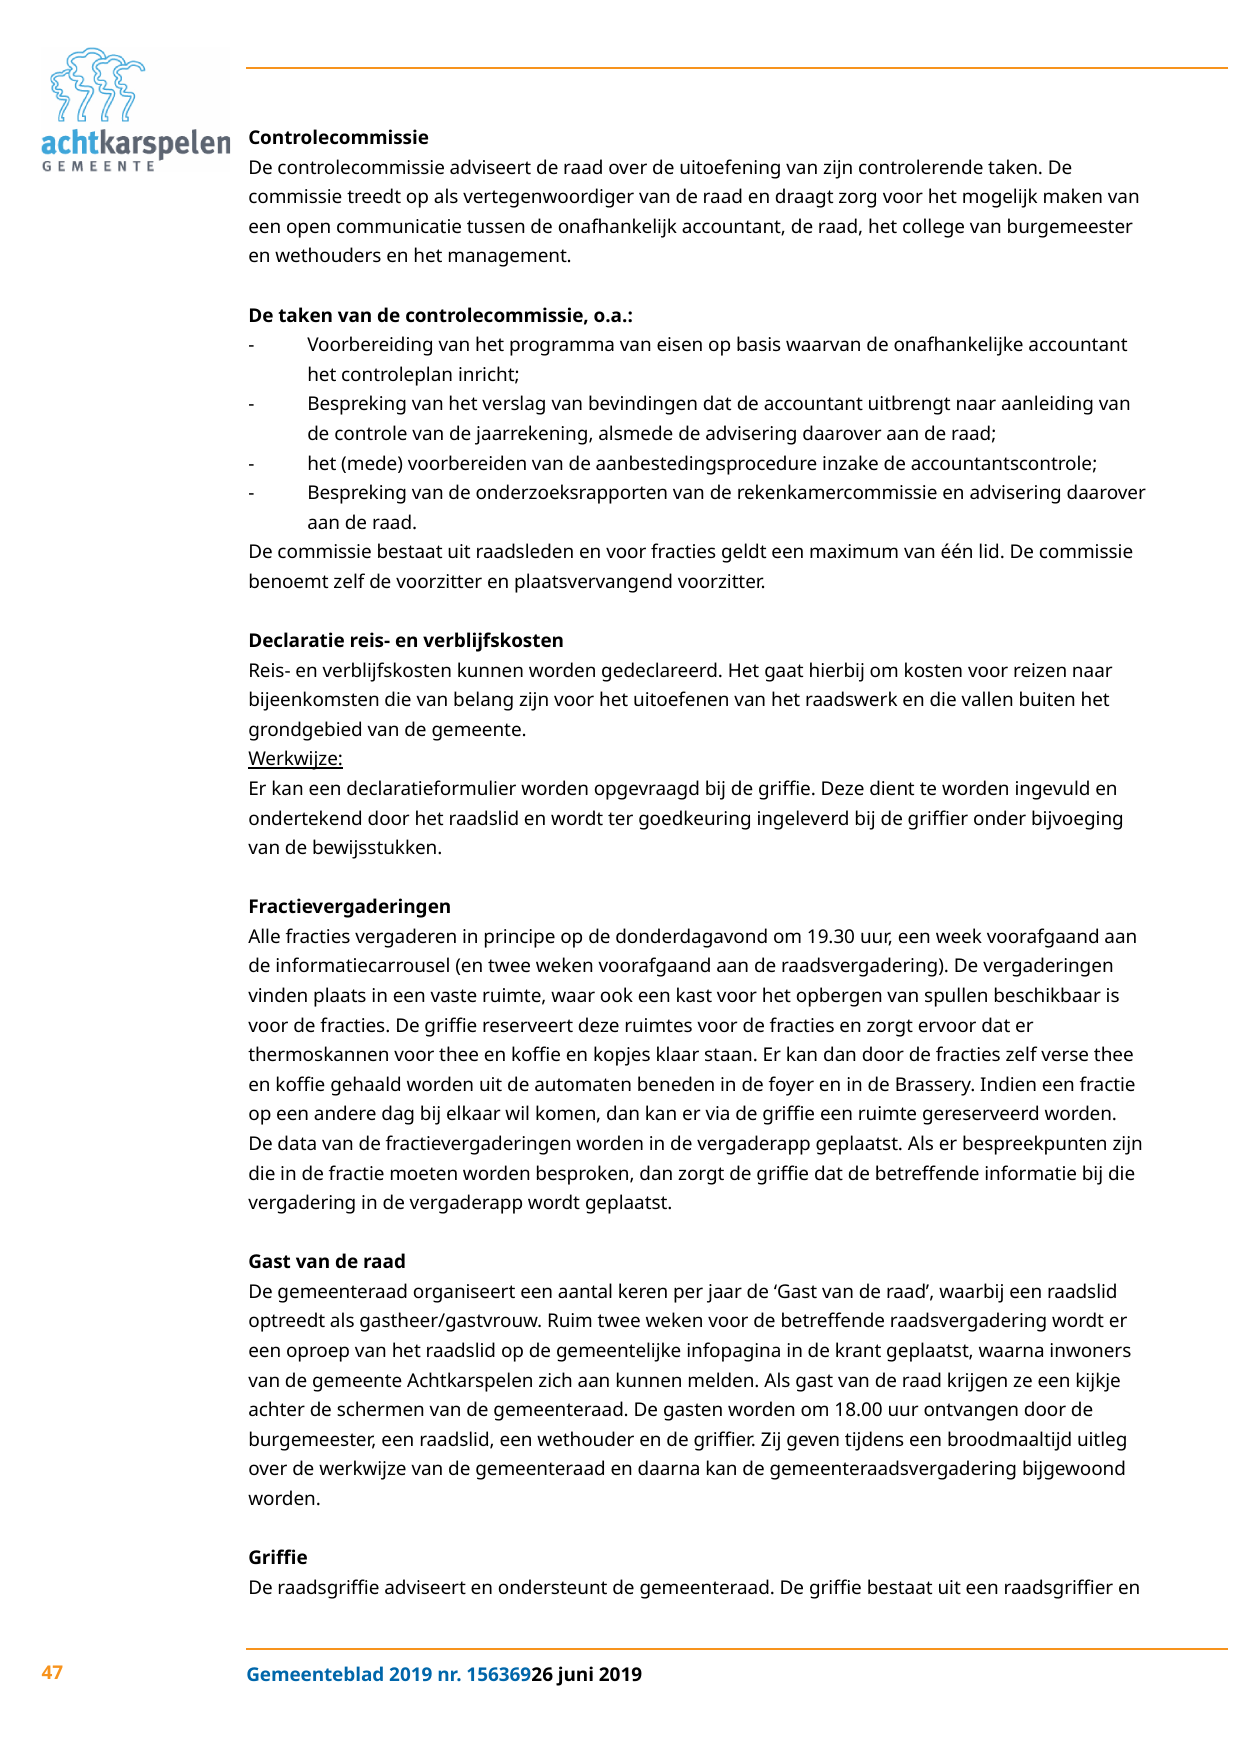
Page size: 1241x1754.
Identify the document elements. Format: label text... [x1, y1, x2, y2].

text Alle fracties vergaderen in principe op de donderdagavond om 19.30 uur, een week voorafgaand aan de informatiecarrousel (en twee weken voorafgaand aan de raadsvergadering). De vergaderingen vinden plaats in een vaste ruimte, waar ook een kast voor het opbergen van spullen beschikbaar is voor de fracties. De griffie reserveert deze ruimtes voor de fracties en zorgt ervoor dat er thermoskannen voor thee en koffie en kopjes klaar staan. Er kan dan door de fracties zelf verse thee en koffie gehaald worden uit de automaten beneden in de foyer en in de Brassery. Indien een fractie op een andere dag bij elkaar wil komen, dan kan er via de griffie een ruimte gereserveerd worden. [248, 923, 1152, 1126]
list Voorbereiding van het programma van eisen op basis waarvan de onafhankelijke accountant het controleplan inricht; [248, 331, 1152, 387]
text Er kan een declaratieformulier worden opgevraagd bij de griffie. Deze dient te worden ingevuld en ondertekend door het raadslid en wordt ter goedkeuring ingeleverd bij de griffier onder bijvoeging van de bewijsstukken. [248, 775, 1152, 860]
text De controlecommissie adviseert de raad over de uitoefening van zijn controlerende taken. De commissie treedt op als vertegenwoordiger van de raad en draagt zorg voor het mogelijk maken van een open communicatie tussen de onafhankelijk accountant, de raad, het college van burgemeester en wethouders en het management. [248, 154, 1152, 268]
text Gast van de raad [248, 1248, 1152, 1274]
text Declaratie reis- en verblijfskosten [248, 627, 1152, 653]
picture [41, 47, 231, 172]
list het (mede) voorbereiden van de aanbestedingsprocedure inzake de accountantscontrole; [248, 450, 1152, 476]
text De data van de fractievergaderingen worden in de vergaderapp geplaatst. Als er bespreekpunten zijn die in de fractie moeten worden besproken, dan zorgt de griffie dat de betreffende informatie bij die vergadering in de vergaderapp wordt geplaatst. [248, 1130, 1152, 1215]
list Bespreking van het verslag van bevindingen dat de accountant uitbrengt naar aanleiding van de controle van de jaarrekening, alsmede de advisering daarover aan de raad; [248, 391, 1152, 446]
text Werkwijze: [248, 746, 1152, 771]
text Reis- en verblijfskosten kunnen worden gedeclareerd. Het gaat hierbij om kosten voor reizen naar bijeenkomsten die van belang zijn voor het uitoefenen van het raadswerk en die vallen buiten het grondgebied van de gemeente. [248, 657, 1152, 742]
text De raadsgriffie adviseert en ondersteunt de gemeenteraad. De griffie bestaat uit een raadsgriffier en [248, 1574, 1152, 1600]
text De commissie bestaat uit raadsleden en voor fracties geldt een maximum van één lid. De commissie benoemt zelf de voorzitter en plaatsvervangend voorzitter. [248, 538, 1152, 594]
text De taken van de controlecommissie, o.a.: [248, 302, 1152, 328]
list Bespreking van de onderzoeksrapporten van de rekenkamercommissie en advisering daarover aan de raad. [248, 479, 1152, 535]
text Griffie [248, 1544, 1152, 1570]
text De gemeenteraad organiseert een aantal keren per jaar de ‘Gast van de raad’, waarbij een raadslid optreedt als gastheer/gastvrouw. Ruim twee weken voor de betreffende raadsvergadering wordt er een oproep van het raadslid op de gemeentelijke infopagina in de krant geplaatst, waarna inwoners van de gemeente Achtkarspelen zich aan kunnen melden. Als gast van de raad krijgen ze een kijkje achter de schermen van de gemeenteraad. De gasten worden om 18.00 uur ontvangen door de burgemeester, een raadslid, een wethouder en de griffier. Zij geven tijdens een broodmaaltijd uitleg over de werkwijze van de gemeenteraad en daarna kan de gemeenteraadsvergadering bijgewoond worden. [248, 1278, 1152, 1511]
text Fractievergaderingen [248, 893, 1152, 919]
text Controlecommissie [248, 124, 1152, 150]
